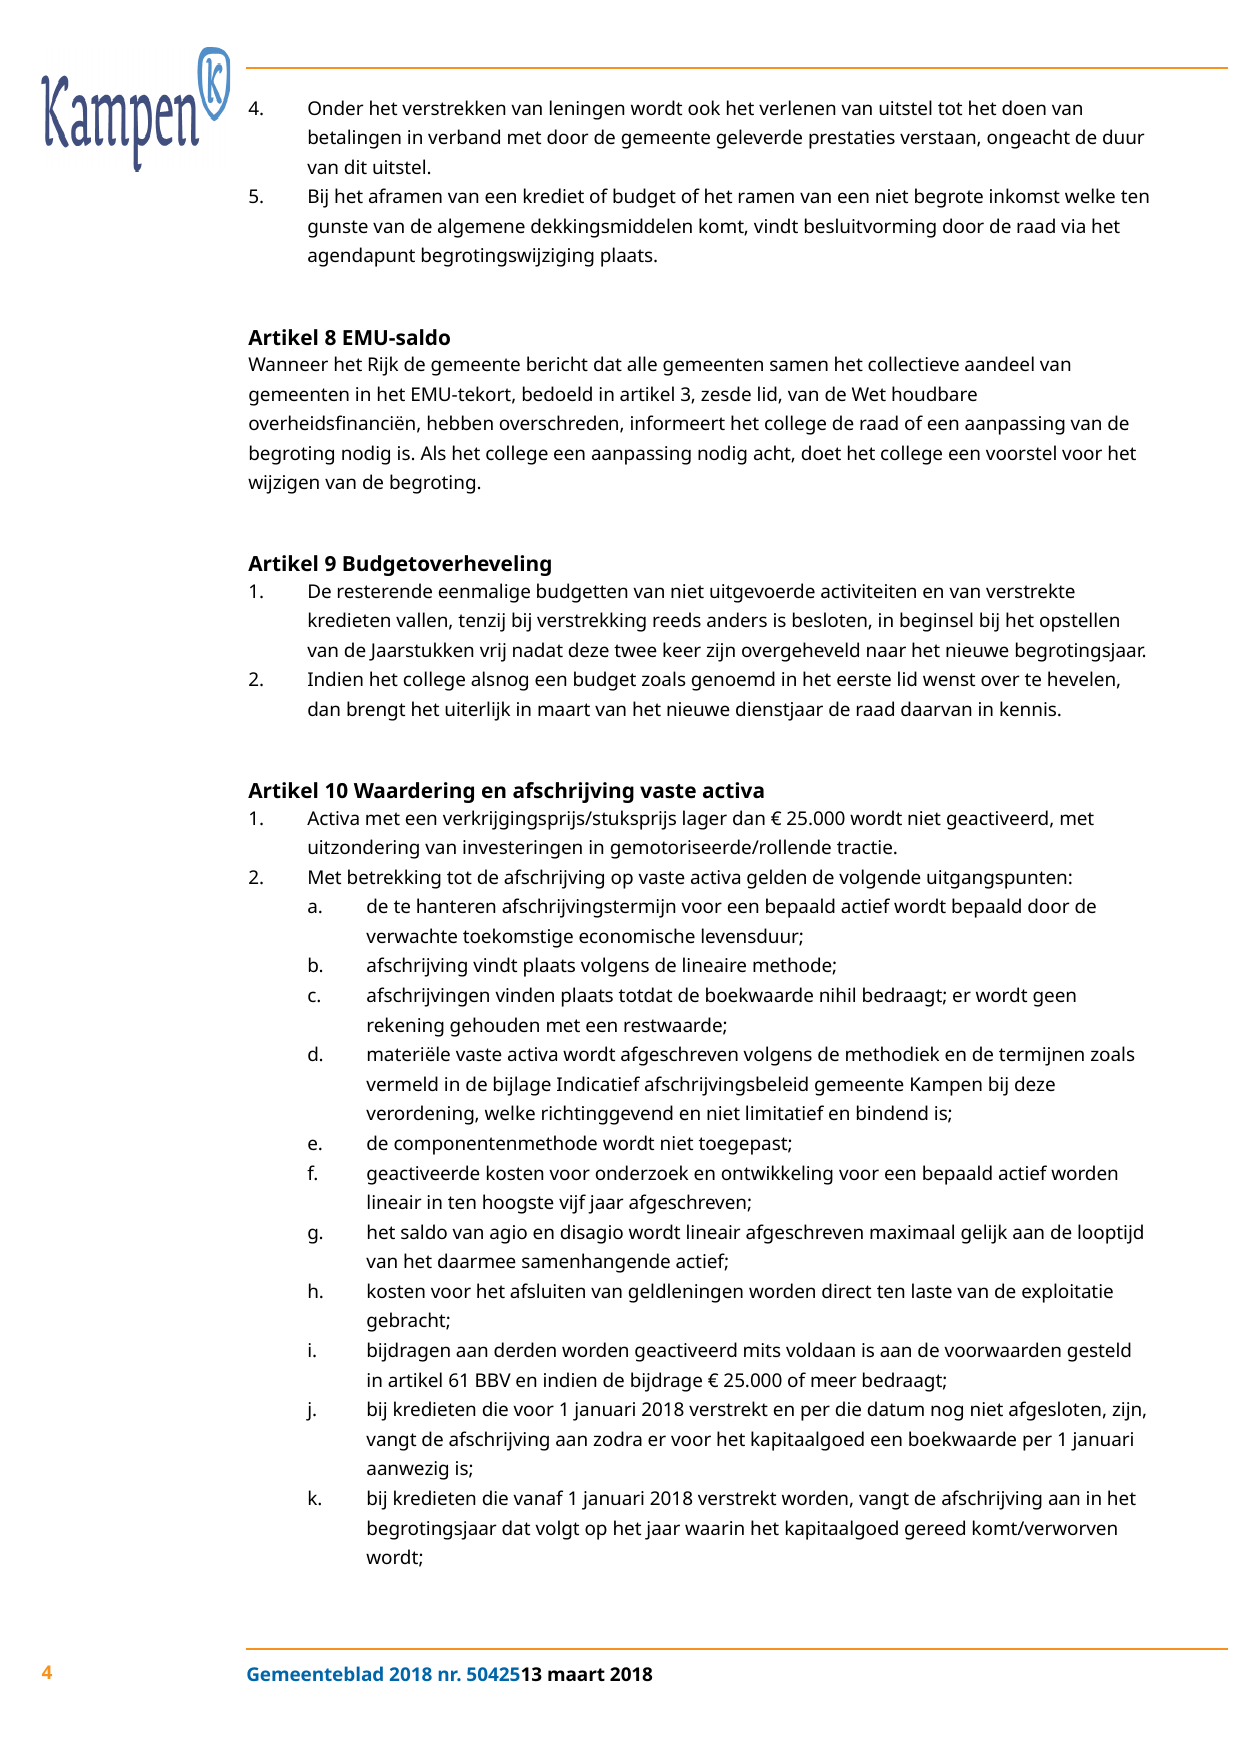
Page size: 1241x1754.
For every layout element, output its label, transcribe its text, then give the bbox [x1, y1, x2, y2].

list bij kredieten die voor 1 januari 2018 verstrekt en per die datum nog niet afgesloten, zijn, vangt de afschrijving aan zodra er voor het kapitaalgoed een boekwaarde per 1 januari aanwezig is; [307, 1396, 1152, 1481]
picture [41, 47, 231, 172]
list Bij het aframen van een krediet of budget of het ramen van een niet begrote inkomst welke ten gunste van de algemene dekkingsmiddelen komt, vindt besluitvorming door de raad via het agendapunt begrotingswijziging plaats. [248, 183, 1152, 268]
text Wanneer het Rijk de gemeente bericht dat alle gemeenten samen het collectieve aandeel van gemeenten in het EMU-tekort, bedoeld in artikel 3, zesde lid, van de Wet houdbare overheidsfinanciën, hebben overschreden, informeert het college de raad of een aanpassing van de begroting nodig is. Als het college een aanpassing nodig acht, doet het college een voorstel voor het wijzigen van de begroting. [248, 351, 1152, 495]
list Onder het verstrekken van leningen wordt ook het verlenen van uitstel tot het doen van betalingen in verband met door de gemeente geleverde prestaties verstaan, ongeacht de duur van dit uitstel. [248, 95, 1152, 180]
list afschrijving vindt plaats volgens de lineaire methode; [307, 953, 1152, 978]
list de te hanteren afschrijvingstermijn voor een bepaald actief wordt bepaald door de verwachte toekomstige economische levensduur; [307, 893, 1152, 949]
list materiële vaste activa wordt afgeschreven volgens de methodiek en de termijnen zoals vermeld in de bijlage Indicatief afschrijvingsbeleid gemeente Kampen bij deze verordening, welke richtinggevend en niet limitatief en bindend is; [307, 1041, 1152, 1126]
list kosten voor het afsluiten van geldleningen worden direct ten laste van de exploitatie gebracht; [307, 1278, 1152, 1333]
list het saldo van agio en disagio wordt lineair afgeschreven maximaal gelijk aan de looptijd van het daarmee samenhangende actief; [307, 1219, 1152, 1274]
list bijdragen aan derden worden geactiveerd mits voldaan is aan de voorwaarden gesteld in artikel 61 BBV en indien de bijdrage € 25.000 of meer bedraagt; [307, 1337, 1152, 1392]
list De resterende eenmalige budgetten van niet uitgevoerde activiteiten en van verstrekte kredieten vallen, tenzij bij verstrekking reeds anders is besloten, in beginsel bij het opstellen van de Jaarstukken vrij nadat deze twee keer zijn overgeheveld naar het nieuwe begrotingsjaar. [248, 578, 1152, 663]
list bij kredieten die vanaf 1 januari 2018 verstrekt worden, vangt de afschrijving aan in het begrotingsjaar dat volgt op het jaar waarin het kapitaalgoed gereed komt/verworven wordt; [307, 1485, 1152, 1570]
text Artikel 10 Waardering en afschrijving vaste activa [248, 776, 1152, 805]
text Artikel 9 Budgetoverheveling [248, 549, 1152, 578]
text Artikel 8 EMU-saldo [248, 323, 1152, 351]
list Indien het college alsnog een budget zoals genoemd in het eerste lid wenst over te hevelen, dan brengt het uiterlijk in maart van het nieuwe dienstjaar de raad daarvan in kennis. [248, 667, 1152, 722]
list geactiveerde kosten voor onderzoek en ontwikkeling voor een bepaald actief worden lineair in ten hoogste vijf jaar afgeschreven; [307, 1160, 1152, 1215]
list afschrijvingen vinden plaats totdat de boekwaarde nihil bedraagt; er wordt geen rekening gehouden met een restwaarde; [307, 982, 1152, 1037]
list Met betrekking tot de afschrijving op vaste activa gelden de volgende uitgangspunten: [248, 864, 1152, 889]
list de componentenmethode wordt niet toegepast; [307, 1130, 1152, 1156]
list Activa met een verkrijgingsprijs/stuksprijs lager dan € 25.000 wordt niet geactiveerd, met uitzondering van investeringen in gemotoriseerde/rollende tractie. [248, 805, 1152, 860]
